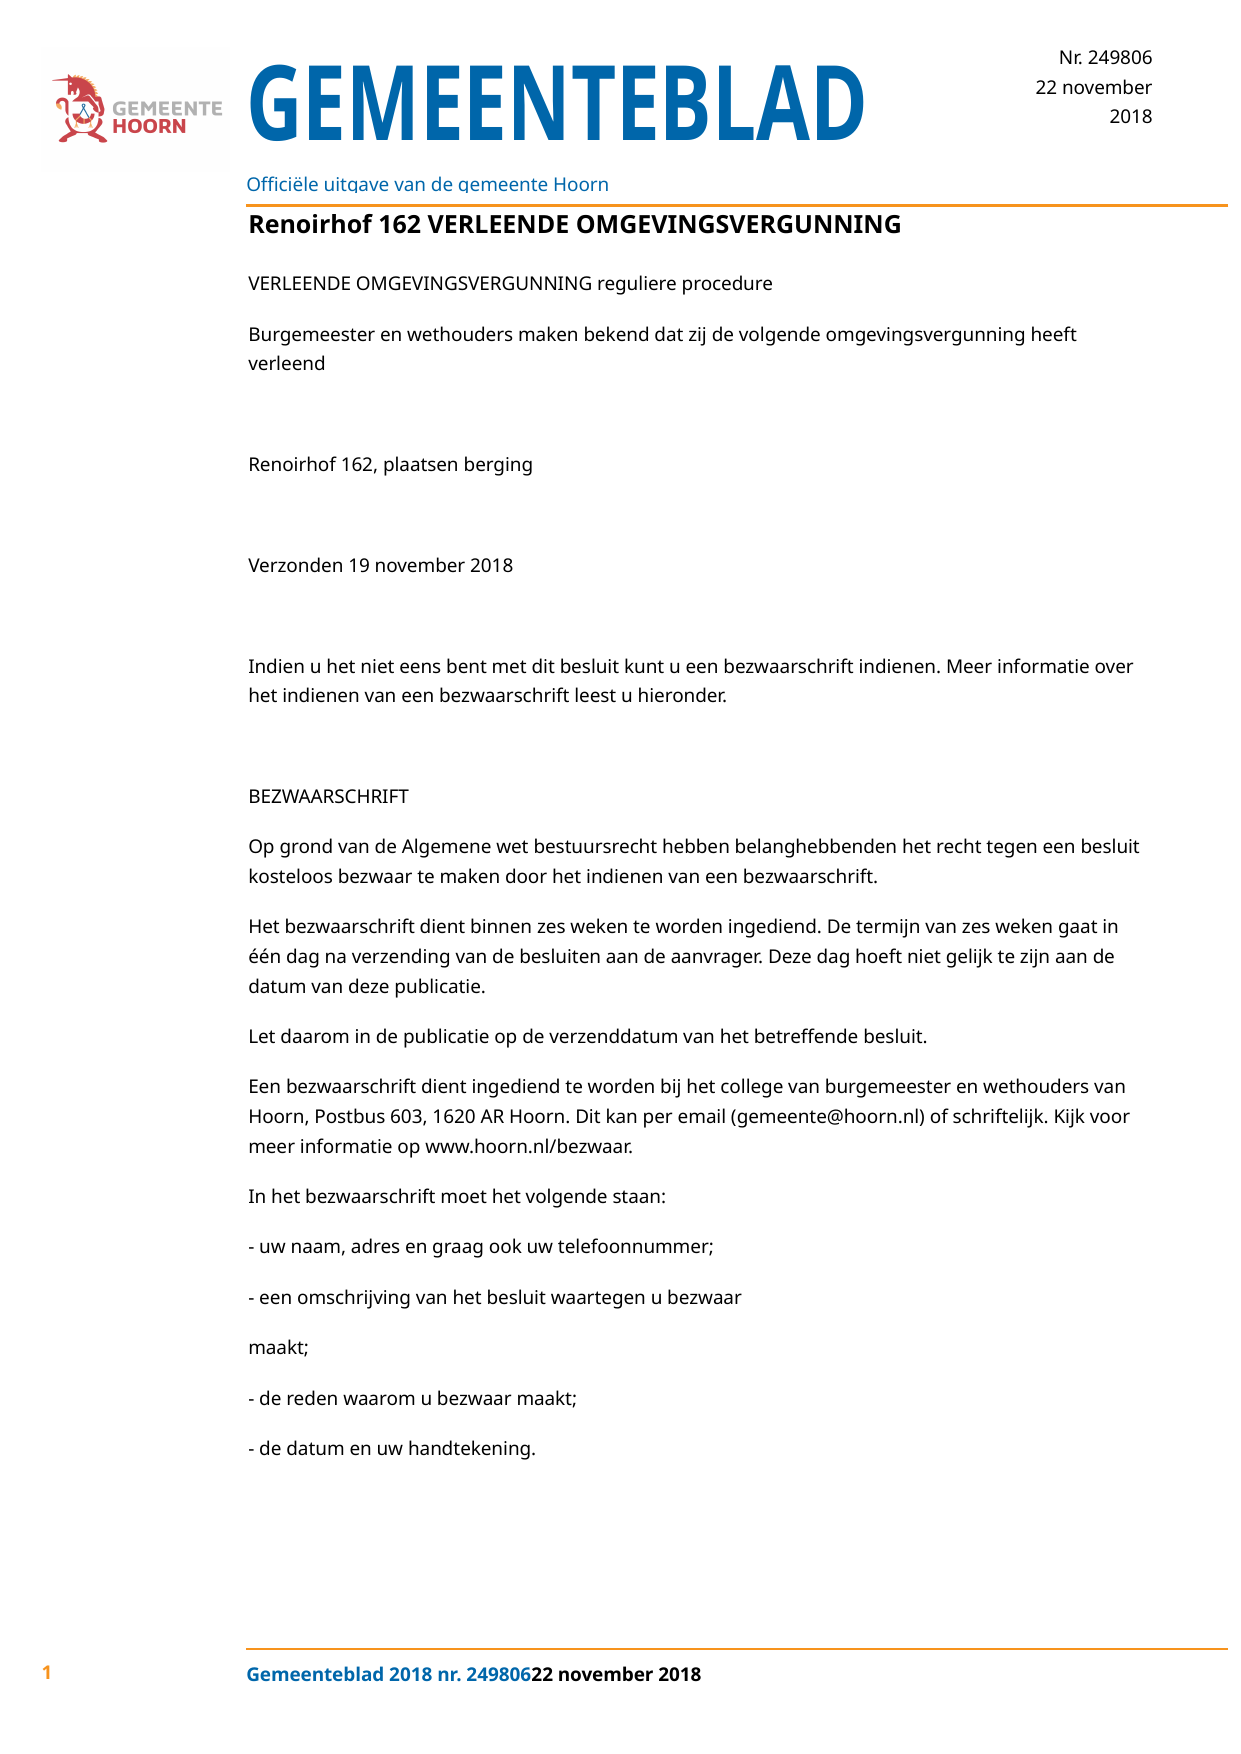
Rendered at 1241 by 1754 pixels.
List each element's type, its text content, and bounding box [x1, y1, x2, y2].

text Renoirhof 162 VERLEENDE OMGEVINGSVERGUNNING [248, 207, 1152, 241]
text Een bezwaarschrift dient ingediend te worden bij het college van burgemeester en wethouders van Hoorn, Postbus 603, 1620 AR Hoorn. Dit kan per email (gemeente@hoorn.nl) of schriftelijk. Kijk voor meer informatie op www.hoorn.nl/bezwaar. [248, 1074, 1152, 1158]
text Op grond van de Algemene wet bestuursrecht hebben belanghebbenden het recht tegen een besluit kosteloos bezwaar te maken door het indienen van een bezwaarschrift. [248, 834, 1152, 889]
text maakt; [248, 1334, 1152, 1360]
picture [41, 47, 231, 172]
text Let daarom in de publicatie op de verzenddatum van het betreffende besluit. [248, 1023, 1152, 1049]
text Indien u het niet eens bent met dit besluit kunt u een bezwaarschrift indienen. Meer informatie over het indienen van een bezwaarschrift leest u hieronder. [248, 653, 1152, 708]
text BEZWAARSCHRIFT [248, 783, 1152, 809]
text - uw naam, adres en graag ook uw telefoonnummer; [248, 1234, 1152, 1259]
text In het bezwaarschrift moet het volgende staan: [248, 1183, 1152, 1209]
text VERLEENDE OMGEVINGSVERGUNNING reguliere procedure [248, 270, 1152, 296]
text Het bezwaarschrift dient binnen zes weken te worden ingediend. De termijn van zes weken gaat in één dag na verzending van de besluiten aan de aanvrager. Deze dag hoeft niet gelijk te zijn aan de datum van deze publicatie. [248, 914, 1152, 998]
text - de reden waarom u bezwaar maakt; [248, 1385, 1152, 1411]
text Verzonden 19 november 2018 [248, 552, 1152, 578]
text Burgemeester en wethouders maken bekend dat zij de volgende omgevingsvergunning heeft verleend [248, 321, 1152, 376]
text - een omschrijving van het besluit waartegen u bezwaar [248, 1284, 1152, 1310]
text Renoirhof 162, plaatsen berging [248, 451, 1152, 477]
text - de datum en uw handtekening. [248, 1435, 1152, 1461]
